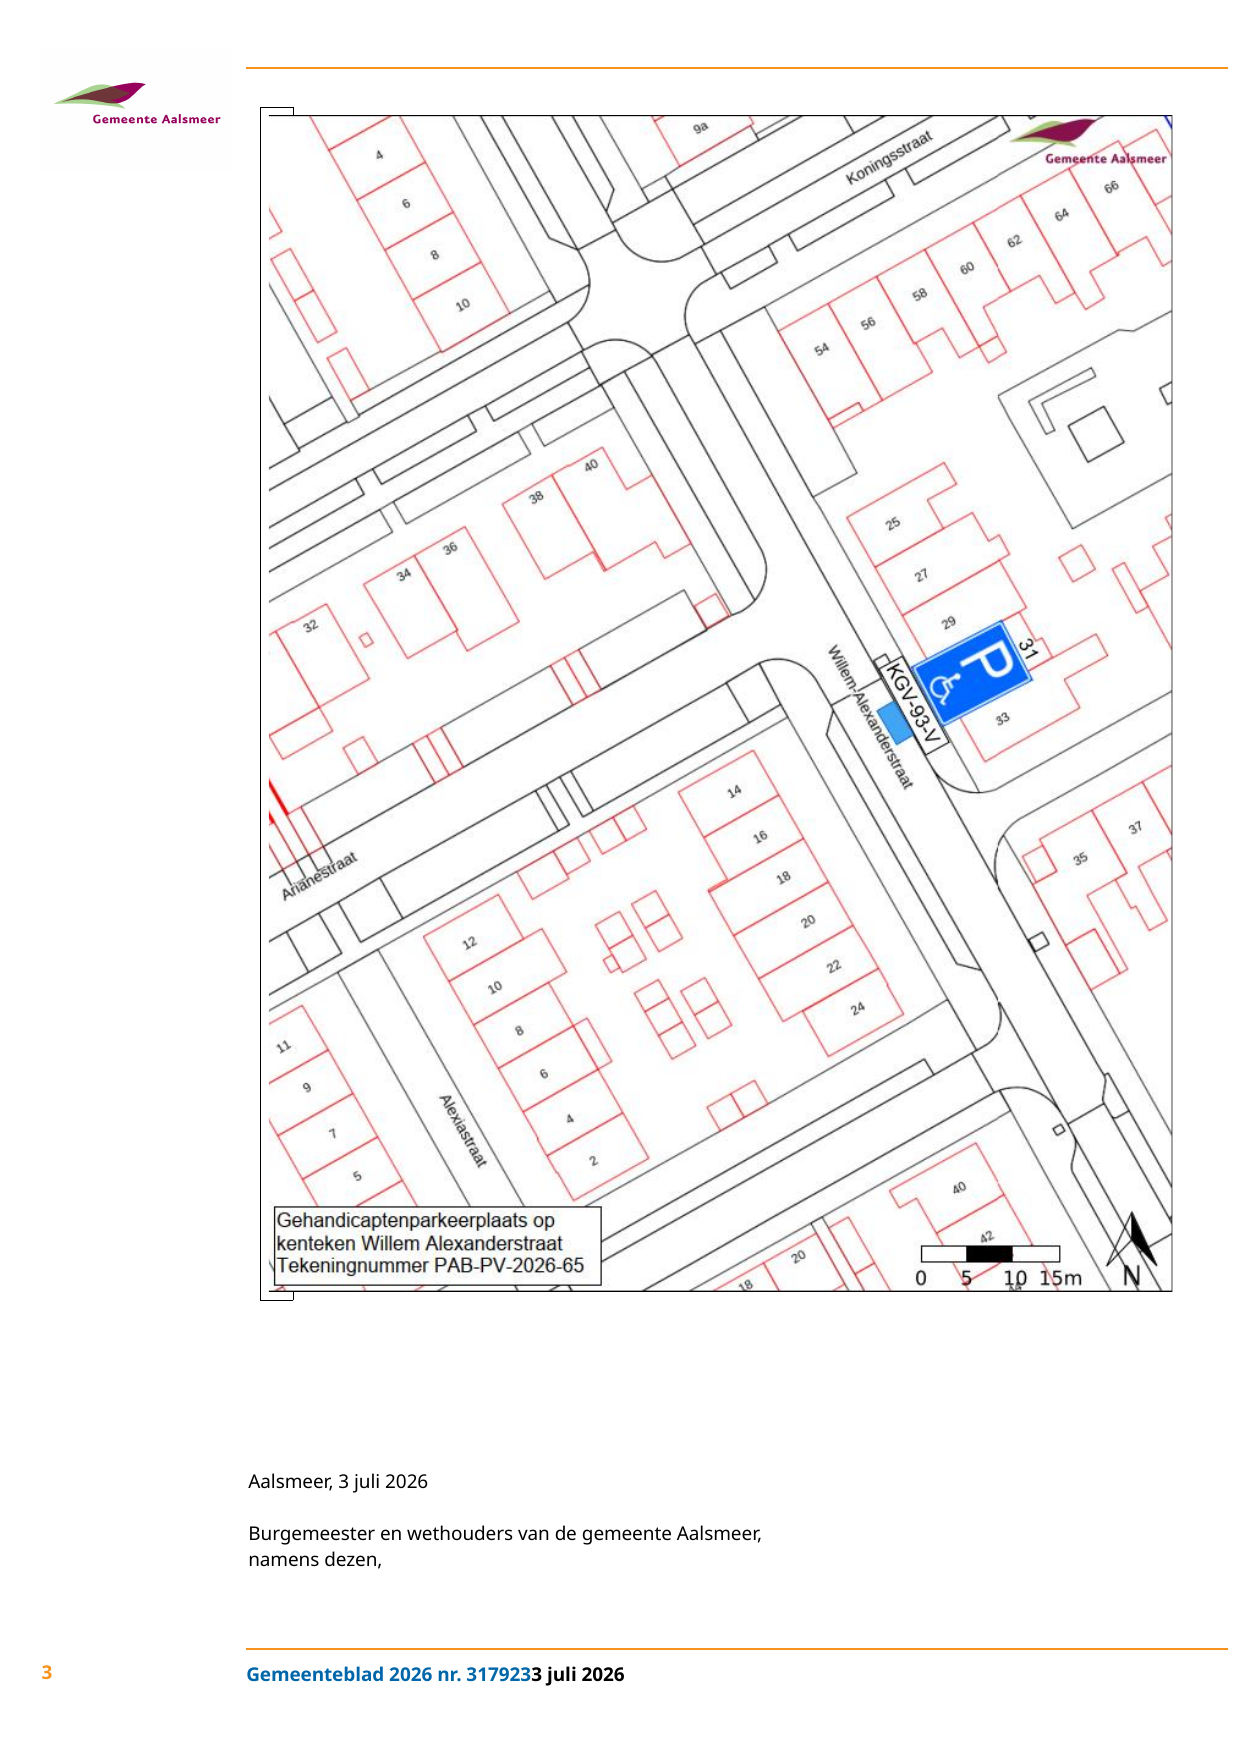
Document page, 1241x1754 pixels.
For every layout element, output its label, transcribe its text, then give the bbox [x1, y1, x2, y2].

text namens dezen, [248, 1546, 1152, 1571]
text Aalsmeer, 3 juli 2026 [248, 1468, 1152, 1494]
picture [41, 47, 231, 172]
text Burgemeester en wethouders van de gemeente Aalsmeer, [248, 1520, 1152, 1546]
picture [268, 115, 1173, 1292]
